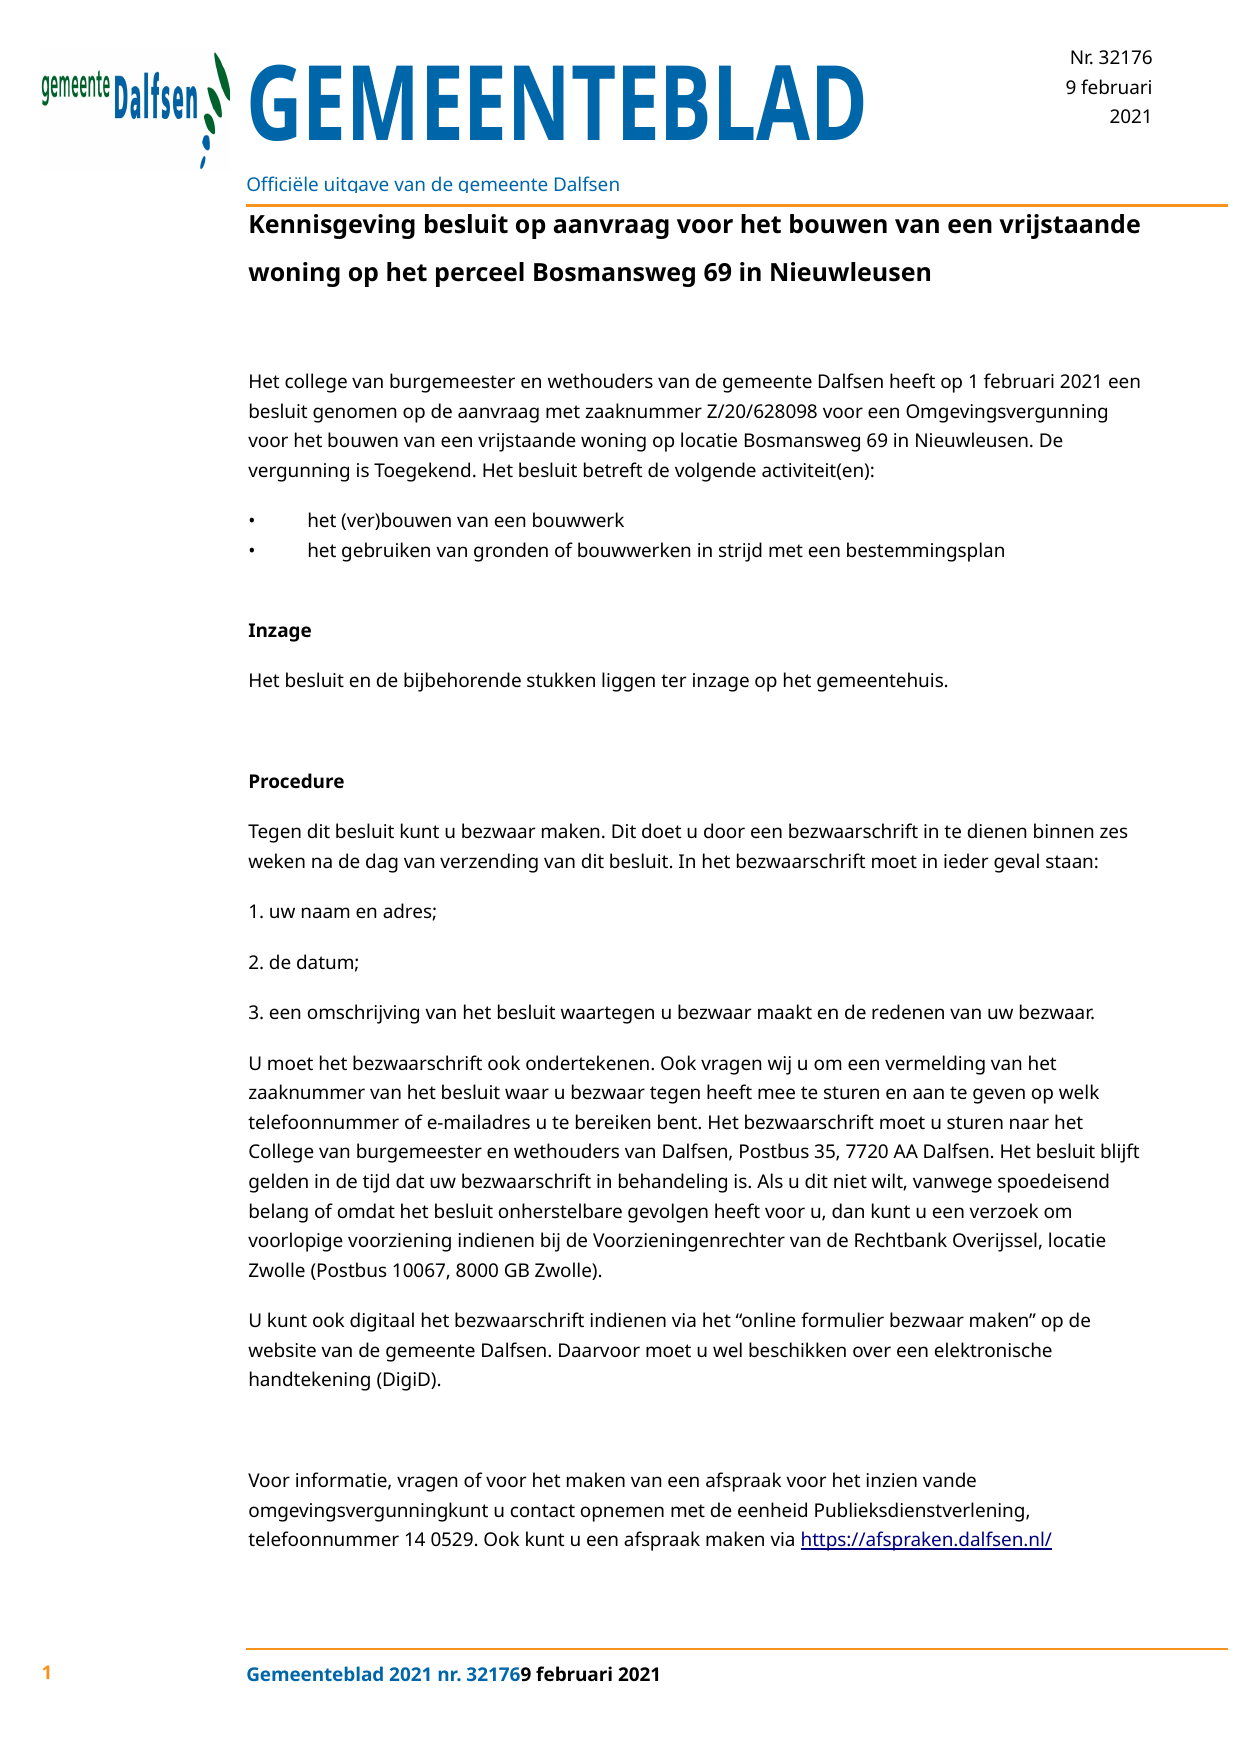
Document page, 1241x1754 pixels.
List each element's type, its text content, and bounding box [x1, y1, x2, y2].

text 3. een omschrijving van het besluit waartegen u bezwaar maakt en de redenen van uw bezwaar. [248, 999, 1152, 1025]
text U kunt ook digitaal het bezwaarschrift indienen via het “online formulier bezwaar maken” op de website van de gemeente Dalfsen. Daarvoor moet u wel beschikken over een elektronische handtekening (DigiD). [248, 1307, 1152, 1392]
list het (ver)bouwen van een bouwwerk [248, 507, 1152, 533]
text Procedure [248, 768, 1152, 794]
text Het college van burgemeester en wethouders van de gemeente Dalfsen heeft op 1 februari 2021 een besluit genomen op de aanvraag met zaaknummer Z/20/628098 voor een Omgevingsvergunning voor het bouwen van een vrijstaande woning op locatie Bosmansweg 69 in Nieuwleusen. De vergunning is Toegekend. Het besluit betreft de volgende activiteit(en): [248, 368, 1152, 483]
picture [41, 47, 231, 172]
text 2. de datum; [248, 949, 1152, 975]
text Het besluit en de bijbehorende stukken liggen ter inzage op het gemeentehuis. [248, 667, 1152, 693]
text Voor informatie, vragen of voor het maken van een afspraak voor het inzien vande omgevingsvergunningkunt u contact opnemen met de eenheid Publieksdienstverlening, telefoonnummer 14 0529. Ook kunt u een afspraak maken via https://afspraken.dalfsen.nl/ [248, 1467, 1152, 1552]
text Kennisgeving besluit op aanvraag voor het bouwen van een vrijstaande woning op het perceel Bosmansweg 69 in Nieuwleusen [248, 207, 1152, 288]
text Tegen dit besluit kunt u bezwaar maken. Dit doet u door een bezwaarschrift in te dienen binnen zes weken na de dag van verzending van dit besluit. In het bezwaarschrift moet in ieder geval staan: [248, 819, 1152, 874]
text Inzage [248, 617, 1152, 643]
text 1. uw naam en adres; [248, 899, 1152, 924]
list het gebruiken van gronden of bouwwerken in strijd met een bestemmingsplan [248, 537, 1152, 563]
text U moet het bezwaarschrift ook ondertekenen. Ook vragen wij u om een vermelding van het zaaknummer van het besluit waar u bezwaar tegen heeft mee te sturen en aan te geven op welk telefoonnummer of e-mailadres u te bereiken bent. Het bezwaarschrift moet u sturen naar het College van burgemeester en wethouders van Dalfsen, Postbus 35, 7720 AA Dalfsen. Het besluit blijft gelden in de tijd dat uw bezwaarschrift in behandeling is. Als u dit niet wilt, vanwege spoedeisend belang of omdat het besluit onherstelbare gevolgen heeft voor u, dan kunt u een verzoek om voorlopige voorziening indienen bij de Voorzieningenrechter van de Rechtbank Overijssel, locatie Zwolle (Postbus 10067, 8000 GB Zwolle). [248, 1050, 1152, 1283]
